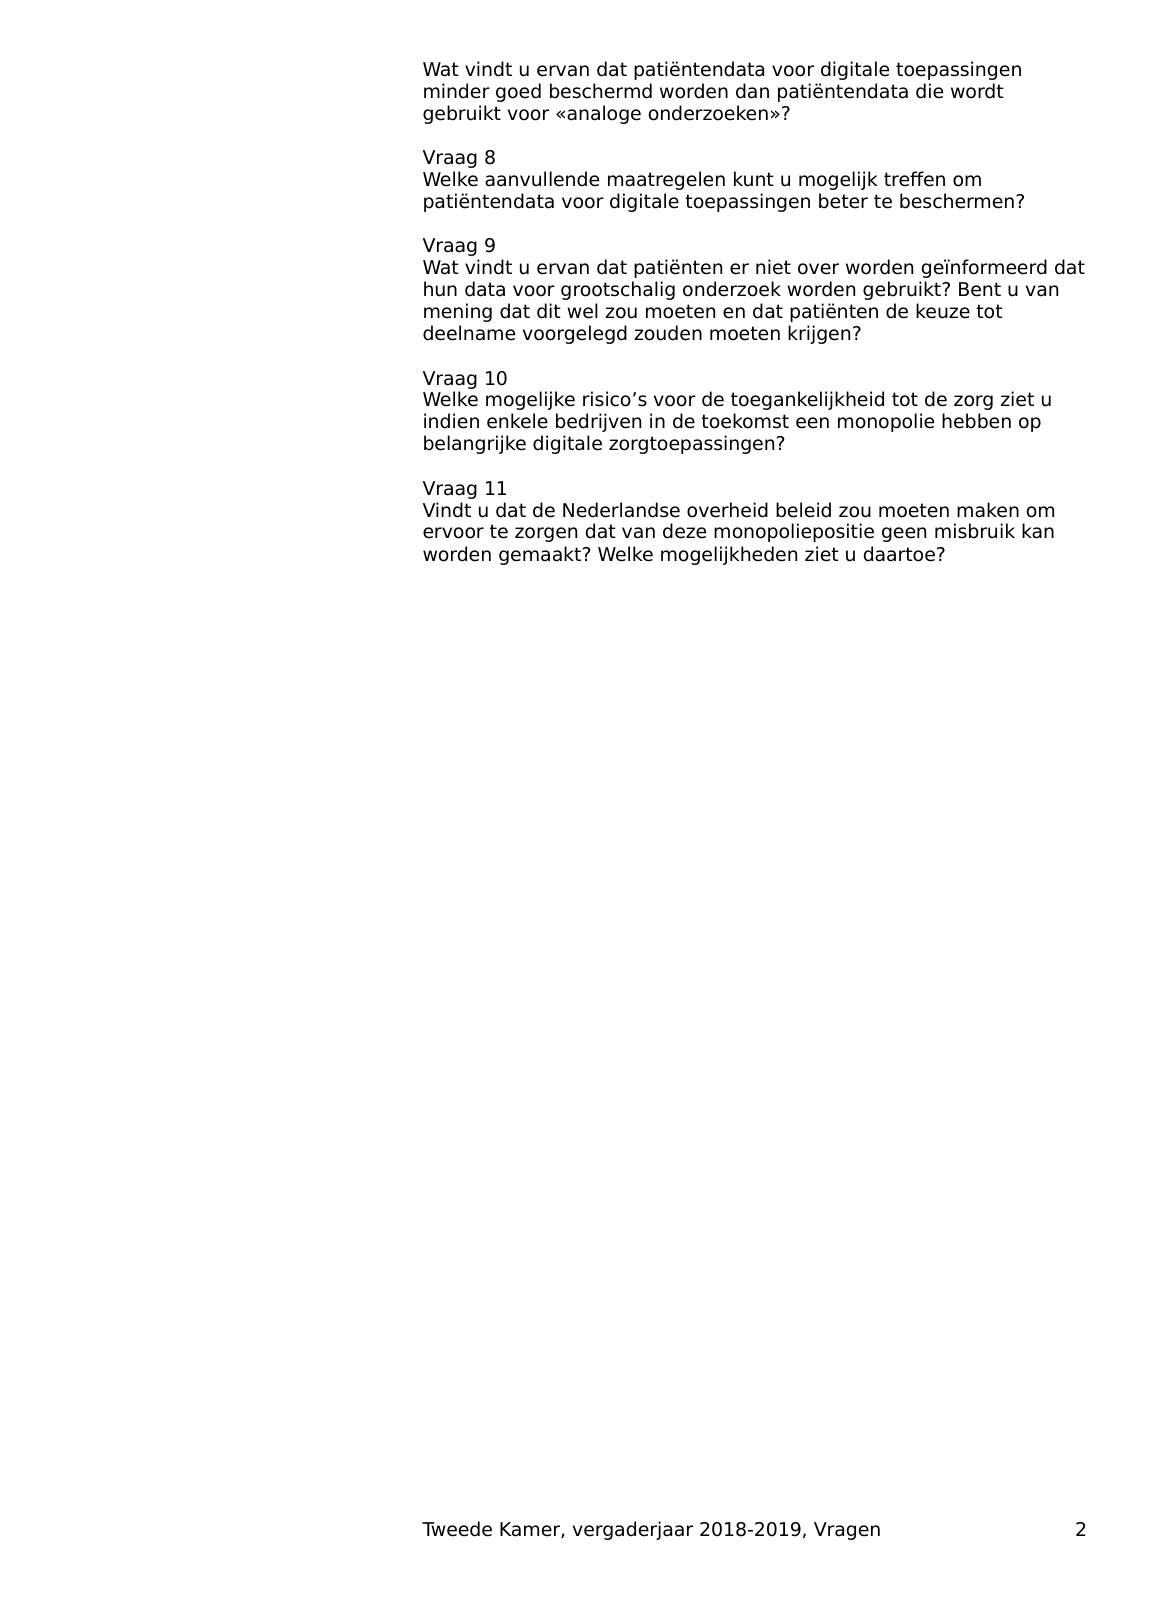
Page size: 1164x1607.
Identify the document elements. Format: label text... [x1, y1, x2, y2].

text Vraag 8 [422, 147, 1087, 169]
text Vindt u dat de Nederlandse overheid beleid zou moeten maken om ervoor te zorgen dat van deze monopoliepositie geen misbruik kan worden gemaakt? Welke mogelijkheden ziet u daartoe? [422, 499, 1087, 565]
text Vraag 9 [422, 235, 1087, 257]
text Vraag 10 [422, 367, 1087, 389]
text Wat vindt u ervan dat patiënten er niet over worden geïnformeerd dat hun data voor grootschalig onderzoek worden gebruikt? Bent u van mening dat dit wel zou moeten en dat patiënten de keuze tot deelname voorgelegd zouden moeten krijgen? [422, 257, 1087, 345]
text Vraag 11 [422, 477, 1087, 499]
text Welke aanvullende maatregelen kunt u mogelijk treffen om patiëntendata voor digitale toepassingen beter te beschermen? [422, 169, 1087, 213]
text Wat vindt u ervan dat patiëntendata voor digitale toepassingen minder goed beschermd worden dan patiëntendata die wordt gebruikt voor «analoge onderzoeken»? [422, 59, 1087, 125]
text Welke mogelijke risico’s voor de toegankelijkheid tot de zorg ziet u indien enkele bedrijven in de toekomst een monopolie hebben op belangrijke digitale zorgtoepassingen? [422, 389, 1087, 455]
